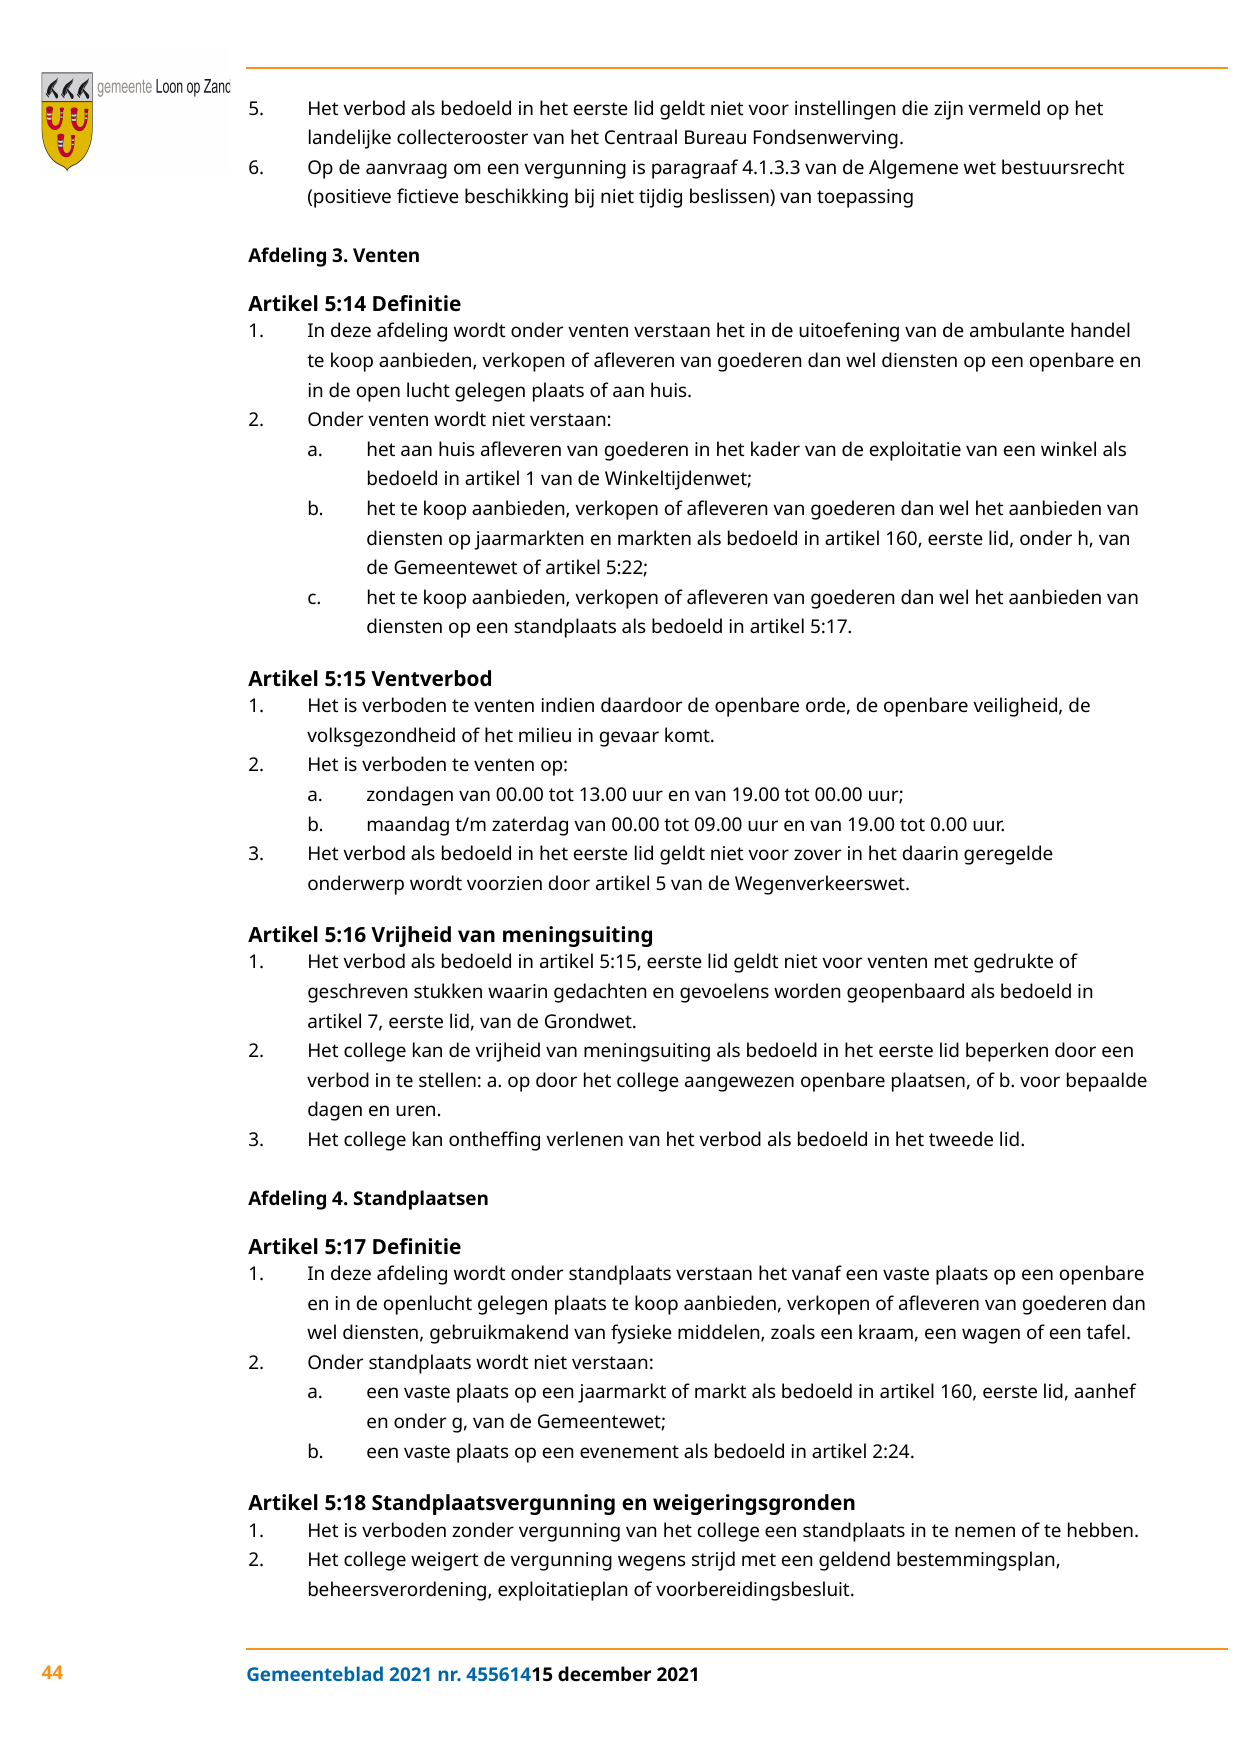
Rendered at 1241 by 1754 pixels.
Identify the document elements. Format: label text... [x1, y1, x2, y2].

list Het verbod als bedoeld in het eerste lid geldt niet voor instellingen die zijn vermeld op het landelijke collecterooster van het Centraal Bureau Fondsenwerving. [248, 95, 1152, 150]
text Artikel 5:18 Standplaatsvergunning en weigeringsgronden [248, 1488, 1152, 1517]
list Het verbod als bedoeld in het eerste lid geldt niet voor zover in het daarin geregelde onderwerp wordt voorzien door artikel 5 van de Wegenverkeerswet. [248, 840, 1152, 896]
text Artikel 5:14 Definitie [248, 289, 1152, 318]
list Onder standplaats wordt niet verstaan: [248, 1349, 1152, 1375]
text Artikel 5:15 Ventverbod [248, 664, 1152, 692]
text Afdeling 4. Standplaatsen [248, 1185, 1152, 1211]
list het te koop aanbieden, verkopen of afleveren van goederen dan wel het aanbieden van diensten op een standplaats als bedoeld in artikel 5:17. [307, 584, 1152, 639]
list Het college weigert de vergunning wegens strijd met een geldend bestemmingsplan, beheersverordening, exploitatieplan of voorbereidingsbesluit. [248, 1546, 1152, 1602]
list een vaste plaats op een evenement als bedoeld in artikel 2:24. [307, 1438, 1152, 1464]
list een vaste plaats op een jaarmarkt of markt als bedoeld in artikel 160, eerste lid, aanhef en onder g, van de Gemeentewet; [307, 1379, 1152, 1434]
list Het verbod als bedoeld in artikel 5:15, eerste lid geldt niet voor venten met gedrukte of geschreven stukken waarin gedachten en gevoelens worden geopenbaard als bedoeld in artikel 7, eerste lid, van de Grondwet. [248, 949, 1152, 1034]
list zondagen van 00.00 tot 13.00 uur en van 19.00 tot 00.00 uur; [307, 781, 1152, 807]
list Het is verboden zonder vergunning van het college een standplaats in te nemen of te hebben. [248, 1517, 1152, 1542]
list Het is verboden te venten indien daardoor de openbare orde, de openbare veiligheid, de volksgezondheid of het milieu in gevaar komt. [248, 692, 1152, 748]
list Het is verboden te venten op: [248, 752, 1152, 777]
list In deze afdeling wordt onder venten verstaan het in de uitoefening van de ambulante handel te koop aanbieden, verkopen of afleveren van goederen dan wel diensten op een openbare en in de open lucht gelegen plaats of aan huis. [248, 318, 1152, 403]
text Afdeling 3. Venten [248, 243, 1152, 268]
list In deze afdeling wordt onder standplaats verstaan het vanaf een vaste plaats op een openbare en in de openlucht gelegen plaats te koop aanbieden, verkopen of afleveren van goederen dan wel diensten, gebruikmakend van fysieke middelen, zoals een kraam, een wagen of een tafel. [248, 1260, 1152, 1345]
picture [41, 47, 231, 172]
list het te koop aanbieden, verkopen of afleveren van goederen dan wel het aanbieden van diensten op jaarmarkten en markten als bedoeld in artikel 160, eerste lid, onder h, van de Gemeentewet of artikel 5:22; [307, 495, 1152, 580]
list Onder venten wordt niet verstaan: [248, 406, 1152, 432]
list Op de aanvraag om een vergunning is paragraaf 4.1.3.3 van de Algemene wet bestuursrecht (positieve fictieve beschikking bij niet tijdig beslissen) van toepassing [248, 154, 1152, 209]
list Het college kan de vrijheid van meningsuiting als bedoeld in het eerste lid beperken door een verbod in te stellen: a. op door het college aangewezen openbare plaatsen, of b. voor bepaalde dagen en uren. [248, 1037, 1152, 1122]
list Het college kan ontheffing verlenen van het verbod als bedoeld in het tweede lid. [248, 1126, 1152, 1152]
list maandag t/m zaterdag van 00.00 tot 09.00 uur en van 19.00 tot 0.00 uur. [307, 811, 1152, 836]
text Artikel 5:17 Definitie [248, 1232, 1152, 1260]
text Artikel 5:16 Vrijheid van meningsuiting [248, 920, 1152, 949]
list het aan huis afleveren van goederen in het kader van de exploitatie van een winkel als bedoeld in artikel 1 van de Winkeltijdenwet; [307, 436, 1152, 491]
